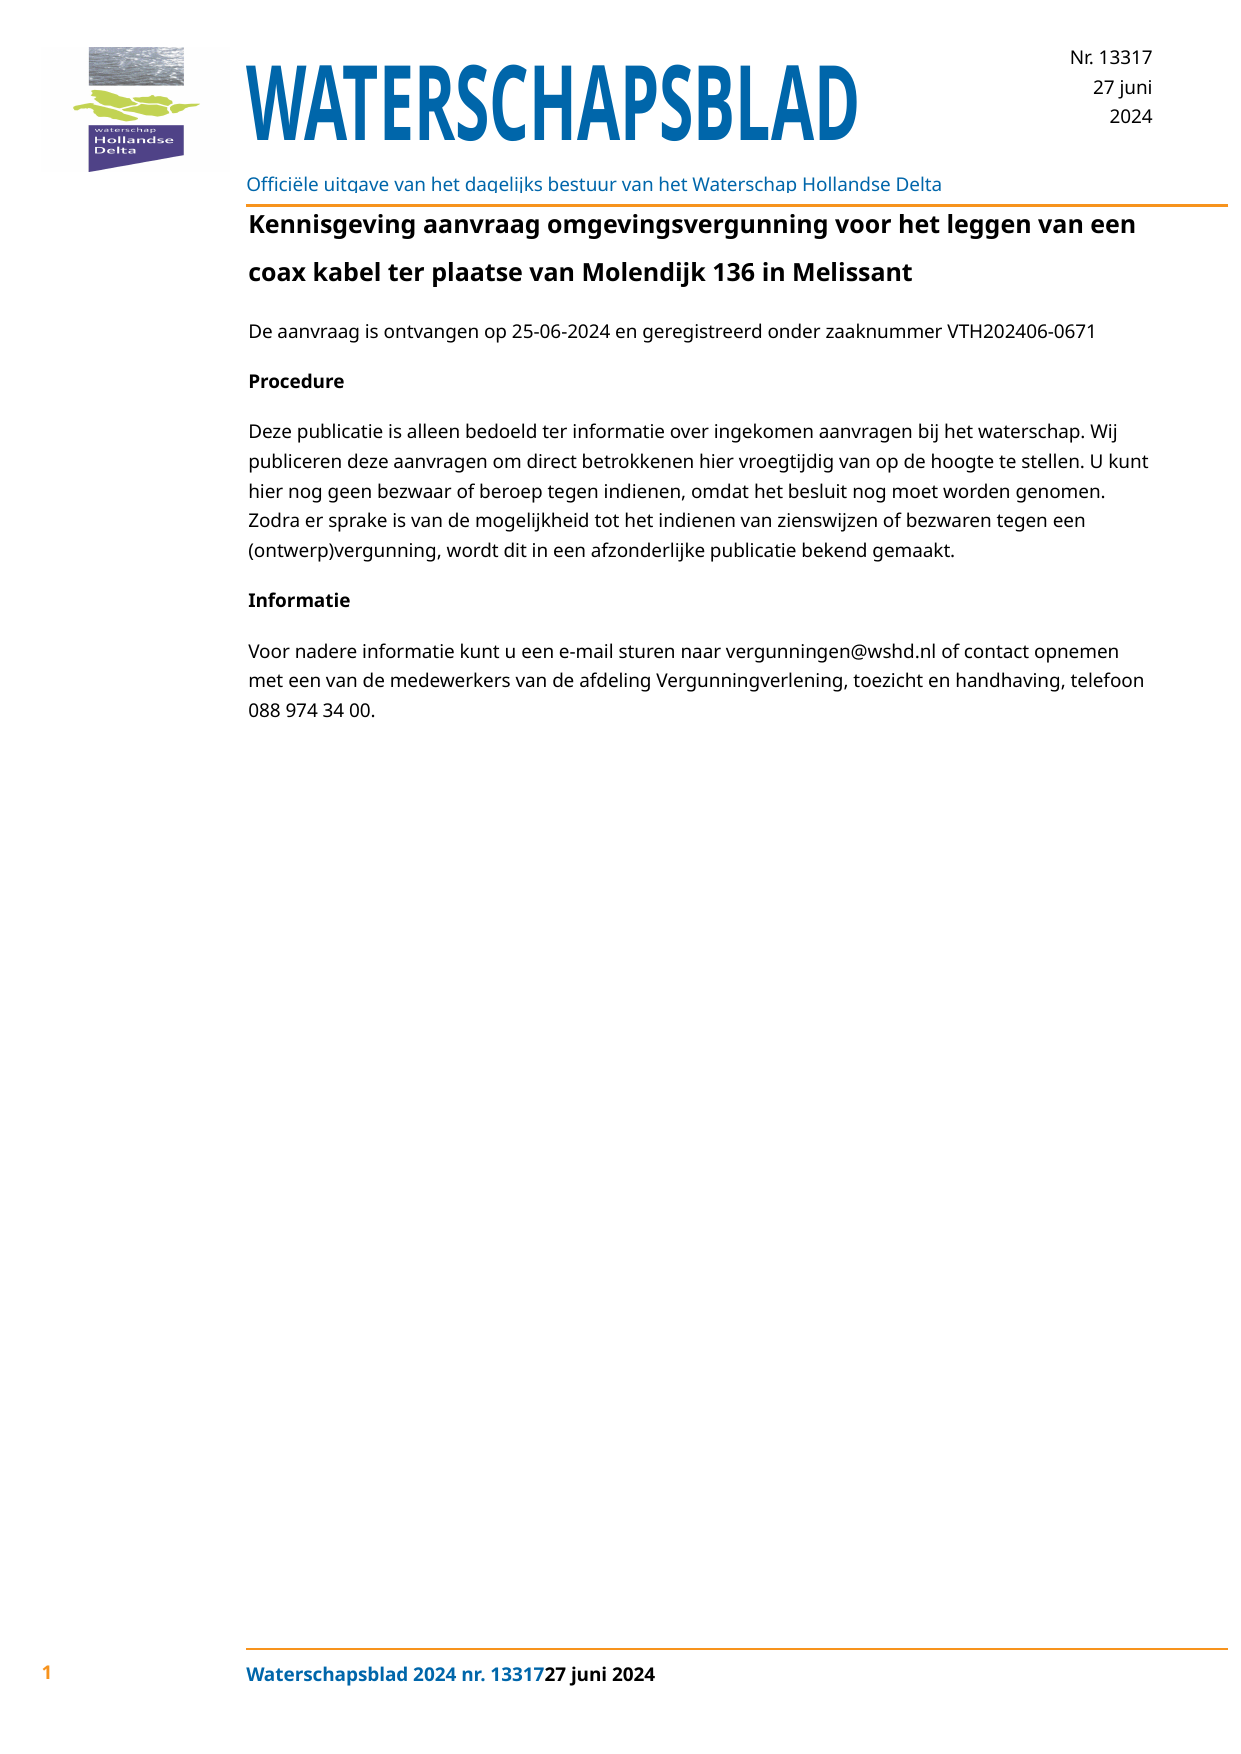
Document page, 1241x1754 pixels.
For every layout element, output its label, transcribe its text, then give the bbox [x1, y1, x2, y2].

text Kennisgeving aanvraag omgevingsvergunning voor het leggen van een coax kabel ter plaatse van Molendijk 136 in Melissant [248, 207, 1152, 288]
text Informatie [248, 587, 1152, 613]
text Voor nadere informatie kunt u een e-mail sturen naar vergunningen@wshd.nl of contact opnemen met een van de medewerkers van de afdeling Vergunningverlening, toezicht en handhaving, telefoon 088 974 34 00. [248, 638, 1152, 723]
text Procedure [248, 368, 1152, 394]
text De aanvraag is ontvangen op 25-06-2024 en geregistreerd onder zaaknummer VTH202406-0671 [248, 318, 1152, 344]
text Deze publicatie is alleen bedoeld ter informatie over ingekomen aanvragen bij het waterschap. Wij publiceren deze aanvragen om direct betrokkenen hier vroegtijdig van op de hoogte te stellen. U kunt hier nog geen bezwaar of beroep tegen indienen, omdat het besluit nog moet worden genomen. Zodra er sprake is van de mogelijkheid tot het indienen van zienswijzen of bezwaren tegen een (ontwerp)vergunning, wordt dit in een afzonderlijke publicatie bekend gemaakt. [248, 419, 1152, 563]
picture [41, 47, 231, 172]
